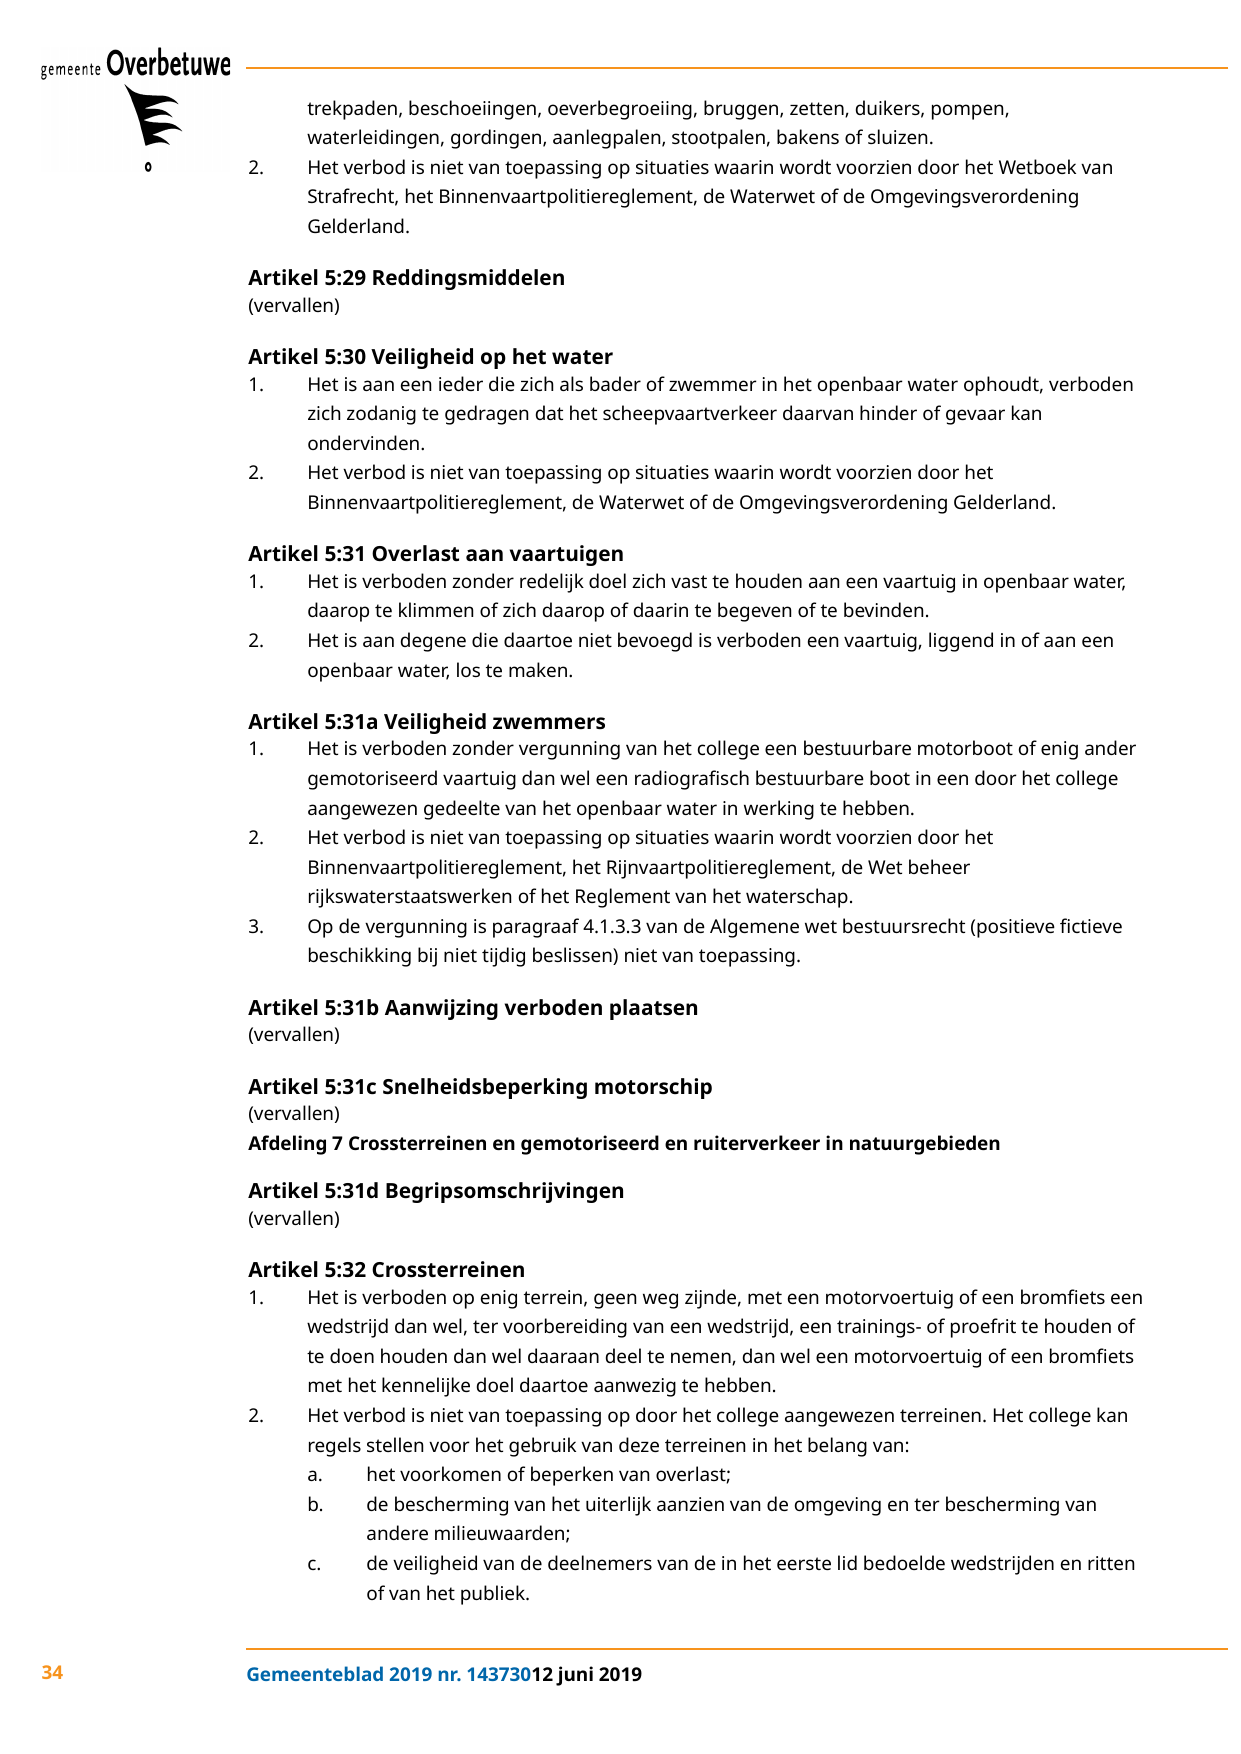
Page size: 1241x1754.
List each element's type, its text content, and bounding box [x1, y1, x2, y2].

list het voorkomen of beperken van overlast; [307, 1461, 1152, 1487]
text Artikel 5:31c Snelheidsbeperking motorschip [248, 1072, 1152, 1100]
list Het is aan degene die daartoe niet bevoegd is verboden een vaartuig, liggend in of aan een openbaar water, los te maken. [248, 627, 1152, 682]
list de bescherming van het uiterlijk aanzien van de omgeving en ter bescherming van andere milieuwaarden; [307, 1491, 1152, 1546]
text Artikel 5:31b Aanwijzing verboden plaatsen [248, 993, 1152, 1022]
text Artikel 5:31a Veiligheid zwemmers [248, 707, 1152, 736]
list Het is verboden zonder vergunning van het college een bestuurbare motorboot of enig ander gemotoriseerd vaartuig dan wel een radiografisch bestuurbare boot in een door het college aangewezen gedeelte van het openbaar water in werking te hebben. [248, 736, 1152, 821]
text Artikel 5:29 Reddingsmiddelen [248, 263, 1152, 292]
list Het is aan een ieder die zich als bader of zwemmer in het openbaar water ophoudt, verboden zich zodanig te gedragen dat het scheepvaartverkeer daarvan hinder of gevaar kan ondervinden. [248, 371, 1152, 456]
list Het verbod is niet van toepassing op situaties waarin wordt voorzien door het Binnenvaartpolitiereglement, het Rijnvaartpolitiereglement, de Wet beheer rijkswaterstaatswerken of het Reglement van het waterschap. [248, 824, 1152, 909]
text Artikel 5:31d Begripsomschrijvingen [248, 1177, 1152, 1205]
picture [41, 47, 231, 172]
text (vervallen) [248, 1022, 1152, 1047]
text Artikel 5:30 Veiligheid op het water [248, 342, 1152, 371]
text Afdeling 7 Crossterreinen en gemotoriseerd en ruiterverkeer in natuurgebieden [248, 1130, 1152, 1156]
text (vervallen) [248, 292, 1152, 318]
list de veiligheid van de deelnemers van de in het eerste lid bedoelde wedstrijden en ritten of van het publiek. [307, 1550, 1152, 1605]
list Het is verboden op enig terrein, geen weg zijnde, met een motorvoertuig of een bromfiets een wedstrijd dan wel, ter voorbereiding van een wedstrijd, een trainings- of proefrit te houden of te doen houden dan wel daaraan deel te nemen, dan wel een motorvoertuig of een bromfiets met het kennelijke doel daartoe aanwezig te hebben. [248, 1284, 1152, 1398]
text (vervallen) [248, 1100, 1152, 1126]
text Artikel 5:31 Overlast aan vaartuigen [248, 539, 1152, 568]
text (vervallen) [248, 1205, 1152, 1231]
list trekpaden, beschoeiingen, oeverbegroeiing, bruggen, zetten, duikers, pompen, waterleidingen, gordingen, aanlegpalen, stootpalen, bakens of sluizen. [248, 95, 1152, 150]
list Het verbod is niet van toepassing op situaties waarin wordt voorzien door het Wetboek van Strafrecht, het Binnenvaartpolitiereglement, de Waterwet of de Omgevingsverordening Gelderland. [248, 154, 1152, 239]
list Het verbod is niet van toepassing op door het college aangewezen terreinen. Het college kan regels stellen voor het gebruik van deze terreinen in het belang van: [248, 1402, 1152, 1457]
list Op de vergunning is paragraaf 4.1.3.3 van de Algemene wet bestuursrecht (positieve fictieve beschikking bij niet tijdig beslissen) niet van toepassing. [248, 913, 1152, 968]
list Het is verboden zonder redelijk doel zich vast te houden aan een vaartuig in openbaar water, daarop te klimmen of zich daarop of daarin te begeven of te bevinden. [248, 568, 1152, 623]
list Het verbod is niet van toepassing op situaties waarin wordt voorzien door het Binnenvaartpolitiereglement, de Waterwet of de Omgevingsverordening Gelderland. [248, 459, 1152, 515]
text Artikel 5:32 Crossterreinen [248, 1255, 1152, 1284]
